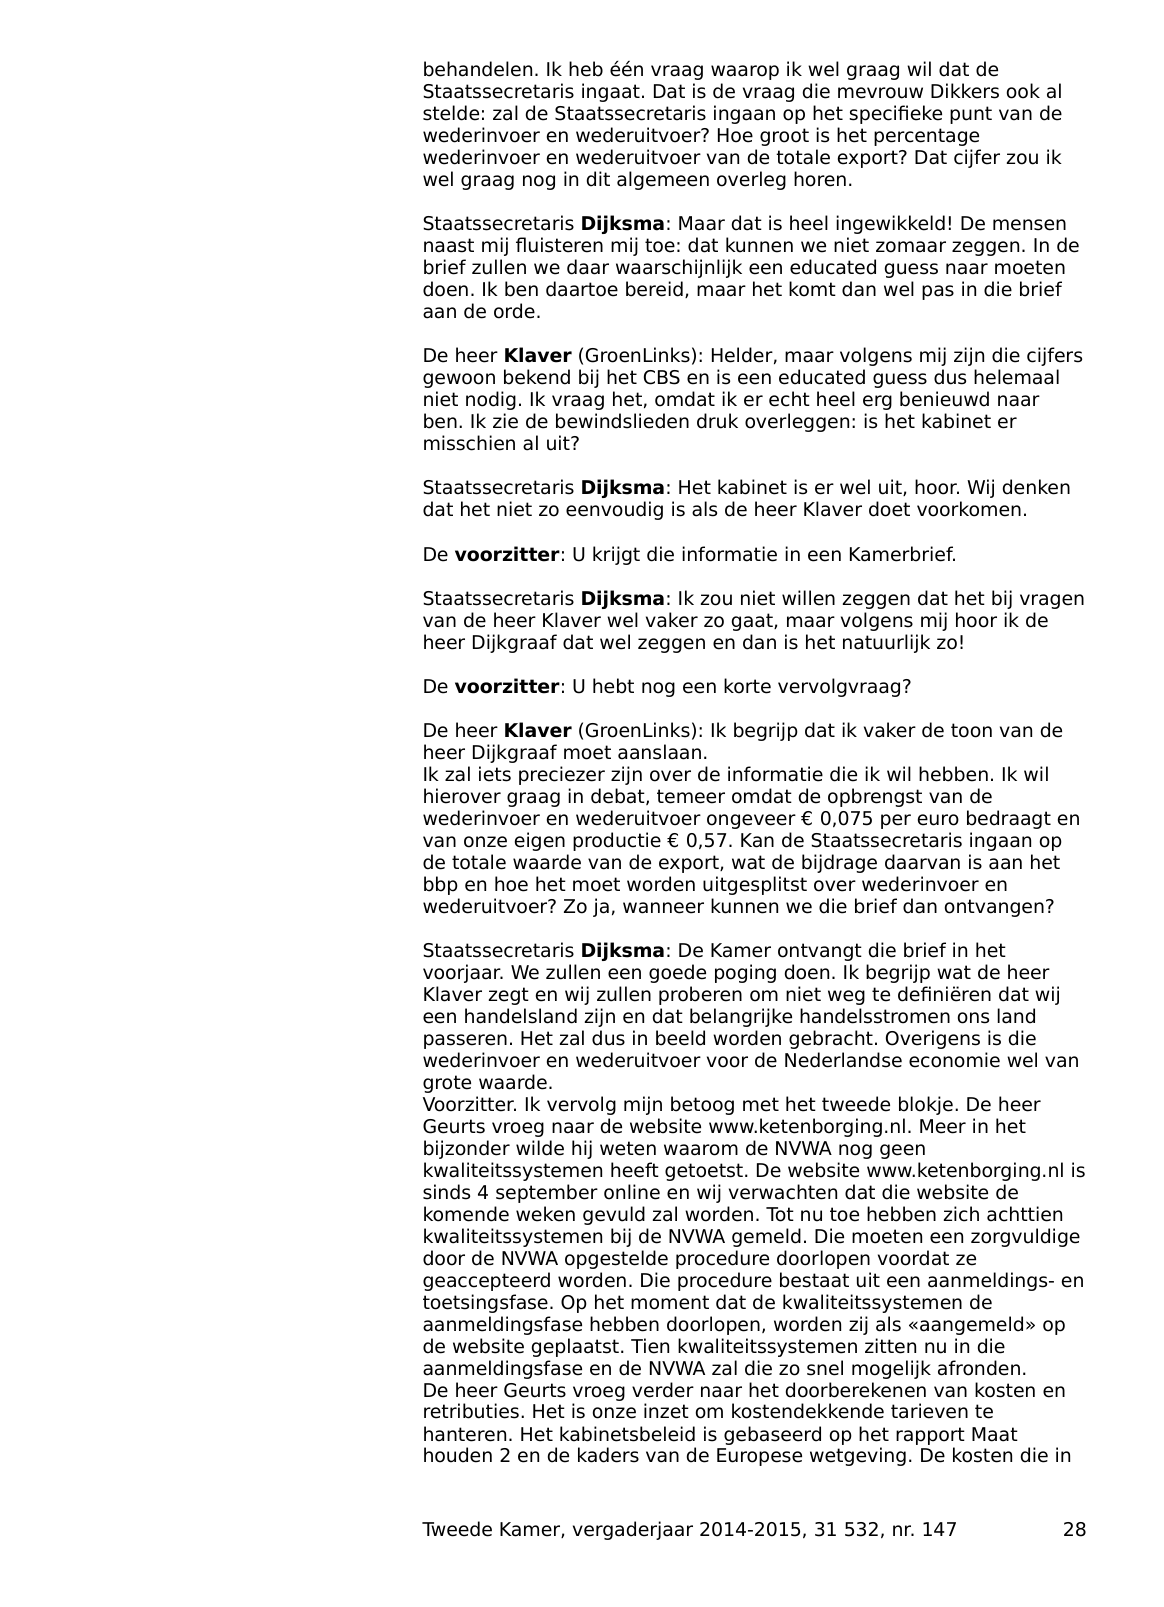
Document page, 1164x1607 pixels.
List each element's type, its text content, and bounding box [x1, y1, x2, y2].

text Voorzitter. Ik vervolg mijn betoog met het tweede blokje. De heer Geurts vroeg naar de website www.ketenborging.nl. Meer in het bijzonder wilde hij weten waarom de NVWA nog geen kwaliteitssystemen heeft getoetst. De website www.ketenborging.nl is sinds 4 september online en wij verwachten dat die website de komende weken gevuld zal worden. Tot nu toe hebben zich achttien kwaliteitssystemen bij de NVWA gemeld. Die moeten een zorgvuldige door de NVWA opgestelde procedure doorlopen voordat ze geaccepteerd worden. Die procedure bestaat uit een aanmeldings- en toetsingsfase. Op het moment dat de kwaliteitssystemen de aanmeldingsfase hebben doorlopen, worden zij als «aangemeld» op de website geplaatst. Tien kwaliteitssystemen zitten nu in die aanmeldingsfase en de NVWA zal die zo snel mogelijk afronden. [422, 1094, 1087, 1379]
text Staatssecretaris Dijksma: Het kabinet is er wel uit, hoor. Wij denken dat het niet zo eenvoudig is als de heer Klaver doet voorkomen. [422, 477, 1087, 521]
text Staatssecretaris Dijksma: De Kamer ontvangt die brief in het voorjaar. We zullen een goede poging doen. Ik begrijp wat de heer Klaver zegt en wij zullen proberen om niet weg te definiëren dat wij een handelsland zijn en dat belangrijke handelsstromen ons land passeren. Het zal dus in beeld worden gebracht. Overigens is die wederinvoer en wederuitvoer voor de Nederlandse economie wel van grote waarde. [422, 940, 1087, 1094]
text De voorzitter: U krijgt die informatie in een Kamerbrief. [422, 543, 1087, 565]
text De voorzitter: U hebt nog een korte vervolgvraag? [422, 676, 1087, 698]
text De heer Klaver (GroenLinks): Helder, maar volgens mij zijn die cijfers gewoon bekend bij het CBS en is een educated guess dus helemaal niet nodig. Ik vraag het, omdat ik er echt heel erg benieuwd naar ben. Ik zie de bewindslieden druk overleggen: is het kabinet er misschien al uit? [422, 345, 1087, 455]
text De heer Geurts vroeg verder naar het doorberekenen van kosten en retributies. Het is onze inzet om kostendekkende tarieven te hanteren. Het kabinetsbeleid is gebaseerd op het rapport Maat houden 2 en de kaders van de Europese wetgeving. De kosten die in [422, 1379, 1087, 1467]
text Ik zal iets preciezer zijn over de informatie die ik wil hebben. Ik wil hierover graag in debat, temeer omdat de opbrengst van de wederinvoer en wederuitvoer ongeveer € 0,075 per euro bedraagt en van onze eigen productie € 0,57. Kan de Staatssecretaris ingaan op de totale waarde van de export, wat de bijdrage daarvan is aan het bbp en hoe het moet worden uitgesplitst over wederinvoer en wederuitvoer? Zo ja, wanneer kunnen we die brief dan ontvangen? [422, 764, 1087, 918]
text Staatssecretaris Dijksma: Maar dat is heel ingewikkeld! De mensen naast mij fluisteren mij toe: dat kunnen we niet zomaar zeggen. In de brief zullen we daar waarschijnlijk een educated guess naar moeten doen. Ik ben daartoe bereid, maar het komt dan wel pas in die brief aan de orde. [422, 213, 1087, 323]
text De heer Klaver (GroenLinks): Ik begrijp dat ik vaker de toon van de heer Dijkgraaf moet aanslaan. [422, 720, 1087, 764]
text Staatssecretaris Dijksma: Ik zou niet willen zeggen dat het bij vragen van de heer Klaver wel vaker zo gaat, maar volgens mij hoor ik de heer Dijkgraaf dat wel zeggen en dan is het natuurlijk zo! [422, 588, 1087, 653]
text behandelen. Ik heb één vraag waarop ik wel graag wil dat de Staatssecretaris ingaat. Dat is de vraag die mevrouw Dikkers ook al stelde: zal de Staatssecretaris ingaan op het specifieke punt van de wederinvoer en wederuitvoer? Hoe groot is het percentage wederinvoer en wederuitvoer van de totale export? Dat cijfer zou ik wel graag nog in dit algemeen overleg horen. [422, 59, 1087, 191]
